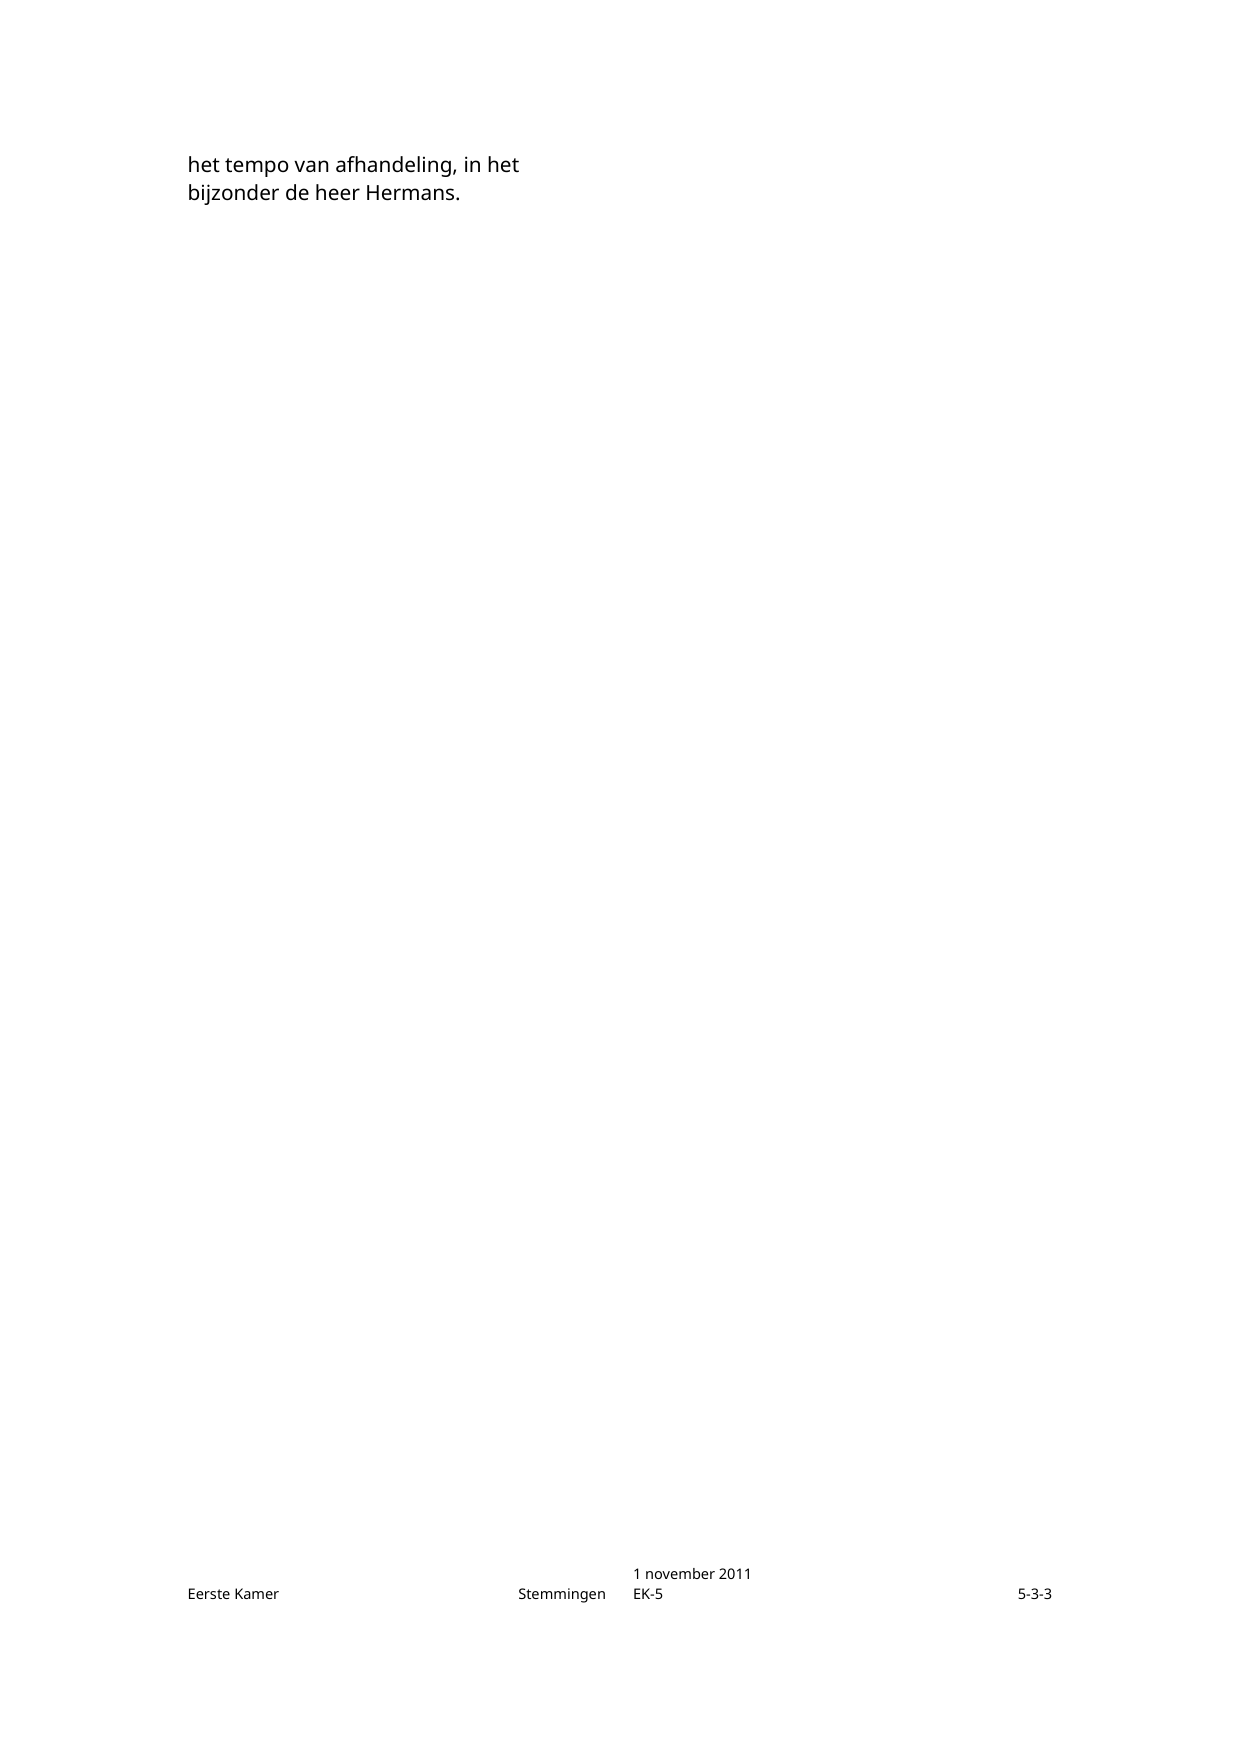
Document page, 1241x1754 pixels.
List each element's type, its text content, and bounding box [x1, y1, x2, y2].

text het tempo van afhandeling, in het bijzonder de heer Hermans. [187, 150, 605, 207]
